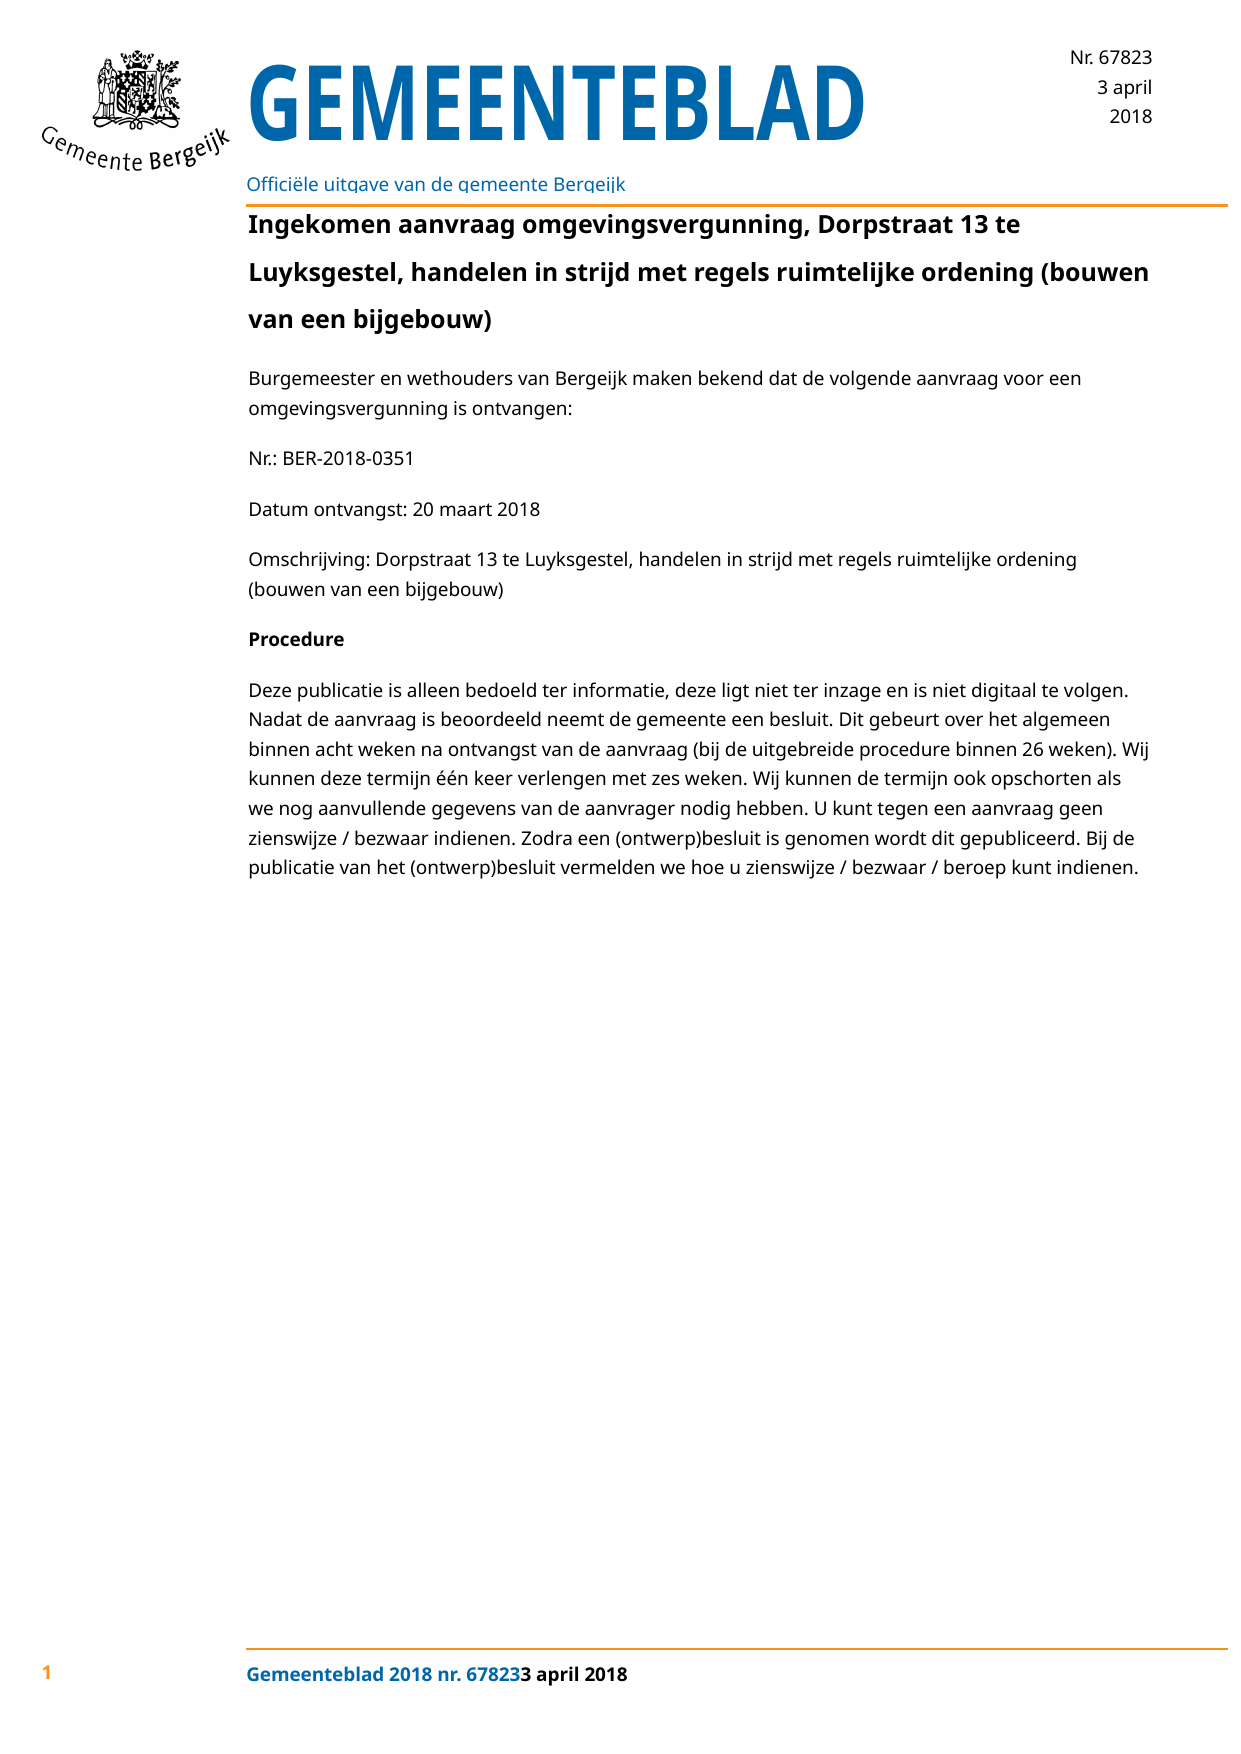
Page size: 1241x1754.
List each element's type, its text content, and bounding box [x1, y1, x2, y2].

text Deze publicatie is alleen bedoeld ter informatie, deze ligt niet ter inzage en is niet digitaal te volgen. Nadat de aanvraag is beoordeeld neemt de gemeente een besluit. Dit gebeurt over het algemeen binnen acht weken na ontvangst van de aanvraag (bij de uitgebreide procedure binnen 26 weken). Wij kunnen deze termijn één keer verlengen met zes weken. Wij kunnen de termijn ook opschorten als we nog aanvullende gegevens van de aanvrager nodig hebben. U kunt tegen een aanvraag geen zienswijze / bezwaar indienen. Zodra een (ontwerp)besluit is genomen wordt dit gepubliceerd. Bij de publicatie van het (ontwerp)besluit vermelden we hoe u zienswijze / bezwaar / beroep kunt indienen. [248, 677, 1152, 880]
text Ingekomen aanvraag omgevingsvergunning, Dorpstraat 13 te Luyksgestel, handelen in strijd met regels ruimtelijke ordening (bouwen van een bijgebouw) [248, 207, 1152, 336]
text Datum ontvangst: 20 maart 2018 [248, 496, 1152, 522]
text Procedure [248, 626, 1152, 652]
text Burgemeester en wethouders van Bergeijk maken bekend dat de volgende aanvraag voor een omgevingsvergunning is ontvangen: [248, 366, 1152, 421]
text Nr.: BER-2018-0351 [248, 446, 1152, 471]
picture [41, 47, 231, 172]
text Omschrijving: Dorpstraat 13 te Luyksgestel, handelen in strijd met regels ruimtelijke ordening (bouwen van een bijgebouw) [248, 546, 1152, 602]
